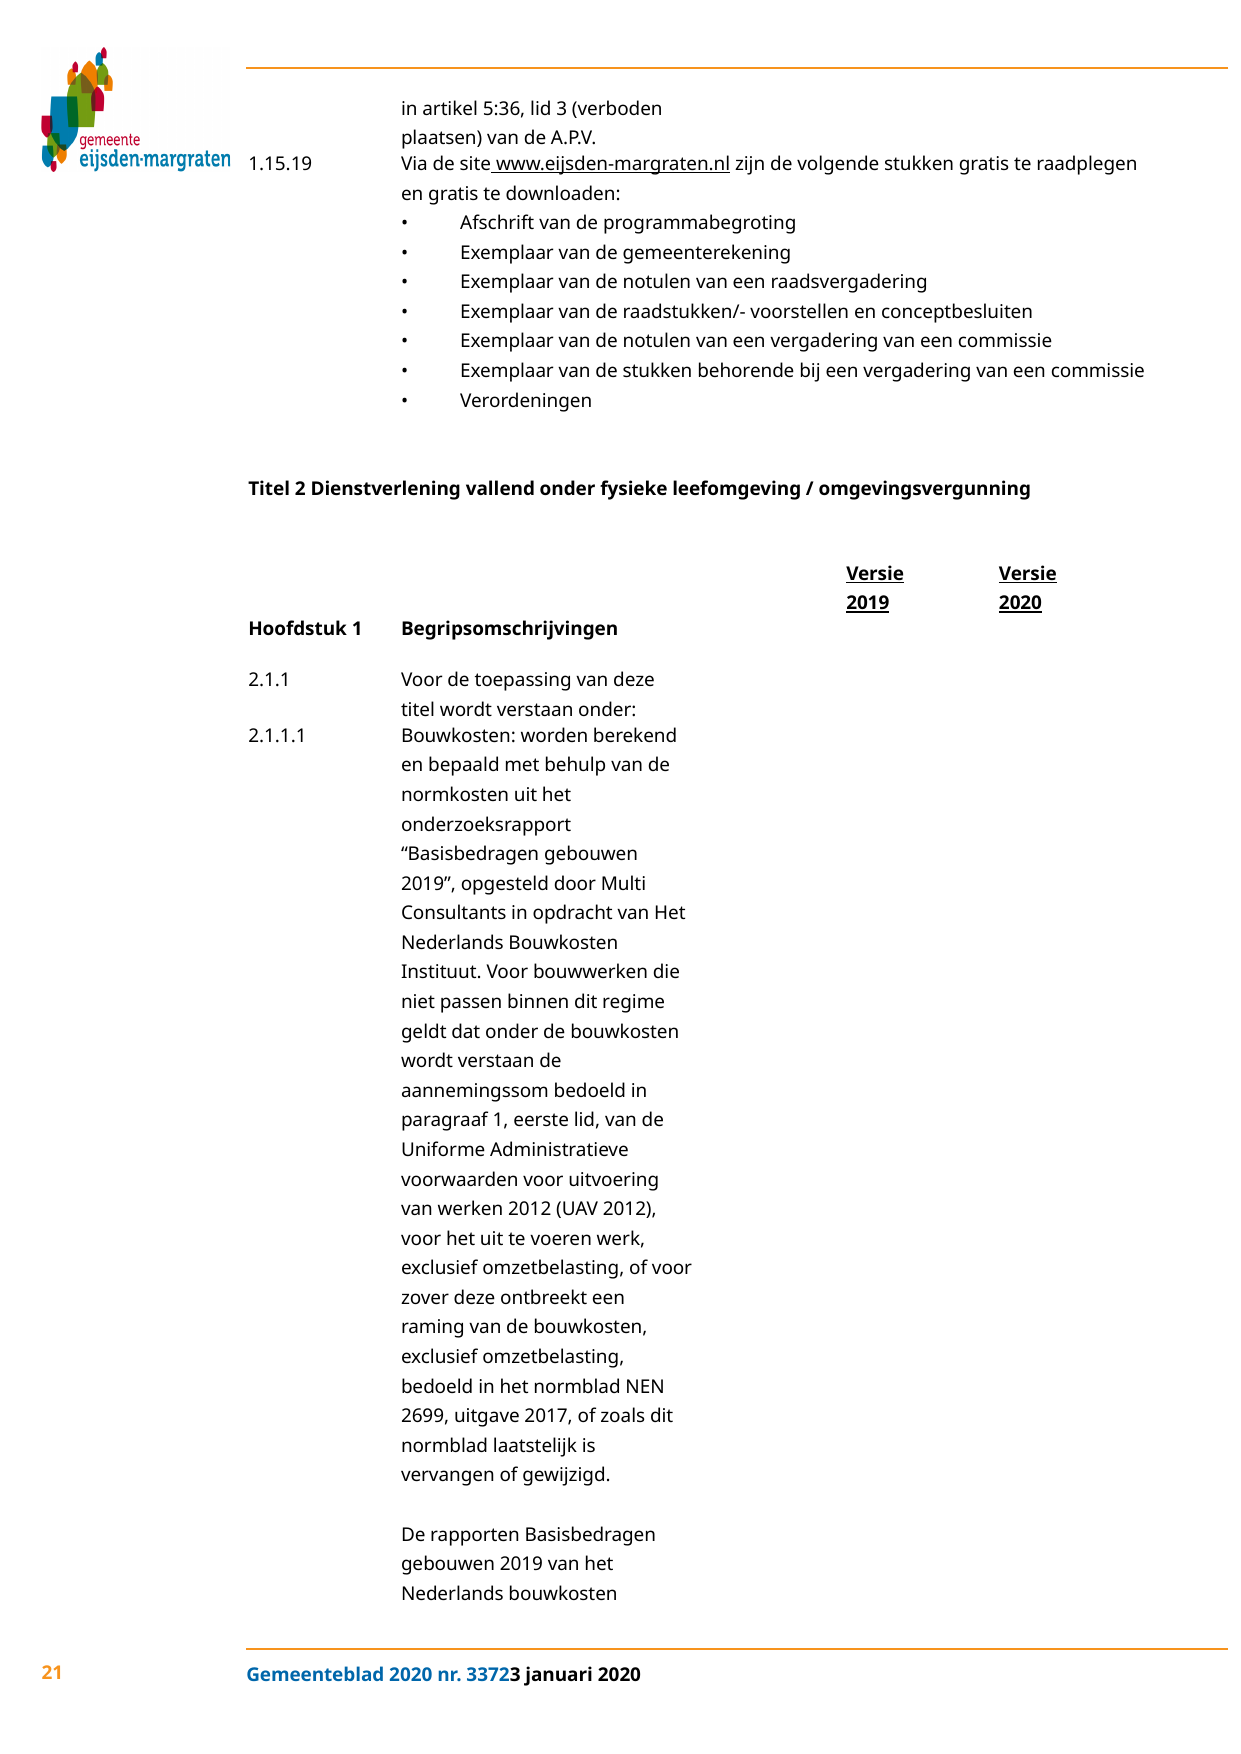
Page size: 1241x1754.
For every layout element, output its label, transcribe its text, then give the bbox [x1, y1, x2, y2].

table_cell [846, 641, 999, 667]
table_header [999, 534, 1152, 560]
table_cell Bouwkosten: worden berekend en bepaald met behulp van de normkosten uit het onderzoeksrapport “Basisbedragen gebouwen 2019”, opgesteld door Multi Consultants in opdracht van Het Nederlands Bouwkosten Instituut. Voor bouwwerken die niet passen binnen dit regime geldt dat onder de bouwkosten wordt verstaan de aannemingssom bedoeld in paragraaf 1, eerste lid, van de Uniforme Administratieve voorwaarden voor uitvoering van werken 2012 (UAV 2012), voor het uit te voeren werk, exclusief omzetbelasting, of voor zover deze ontbreekt een raming van de bouwkosten, exclusief omzetbelasting, bedoeld in het normblad NEN 2699, uitgave 2017, of zoals dit normblad laatstelijk is vervangen of gewijzigd. De rapporten Basisbedragen gebouwen 2019 van het Nederlands bouwkosten [401, 722, 693, 1606]
table_cell [693, 667, 846, 722]
table_cell [846, 722, 999, 1606]
table_cell 2.1.1.1 [248, 722, 401, 1606]
table_header [248, 534, 401, 560]
table_cell [693, 560, 846, 615]
table_cell [846, 95, 999, 150]
table_cell Begripsomschrijvingen [401, 615, 693, 641]
table_header [693, 534, 846, 560]
table_cell [846, 667, 999, 722]
table_cell [846, 615, 999, 641]
table_header [401, 534, 693, 560]
table_cell [248, 641, 401, 667]
table_header [846, 534, 999, 560]
table_cell [693, 722, 846, 1606]
table_cell [999, 641, 1152, 667]
picture [41, 47, 231, 172]
table_cell [248, 560, 401, 615]
table_cell [693, 641, 846, 667]
text Titel 2 Dienstverlening vallend onder fysieke leefomgeving / omgevingsvergunning [248, 475, 1152, 501]
table_cell [693, 615, 846, 641]
table_cell Versie 2019 [846, 560, 999, 615]
table_cell [693, 95, 846, 150]
table_cell Hoofdstuk 1 [248, 615, 401, 641]
table_cell 2.1.1 [248, 667, 401, 722]
table_cell Via de site www.eijsden-margraten.nl zijn de volgende stukken gratis te raadplegen en gratis te downloaden: Afschrift van de programmabegroting Exemplaar van de gemeenterekening Exemplaar van de notulen van een raadsvergadering Exemplaar van de raadstukken/- voorstellen en conceptbesluiten Exemplaar van de notulen van een vergadering van een commissie Exemplaar van de stukken behorende bij een vergadering van een commissie Verordeningen [401, 150, 1152, 412]
table_cell [999, 615, 1152, 641]
table_cell [401, 641, 693, 667]
table_cell Versie 2020 [999, 560, 1152, 615]
table_cell [999, 667, 1152, 722]
table_cell [999, 722, 1152, 1606]
table_cell [999, 95, 1152, 150]
table_cell [401, 560, 693, 615]
table_cell Voor de toepassing van deze titel wordt verstaan onder: [401, 667, 693, 722]
table_cell [248, 95, 401, 150]
table_cell 1.15.19 [248, 150, 401, 412]
table_cell in artikel 5:36, lid 3 (verboden plaatsen) van de A.P.V. [401, 95, 693, 150]
